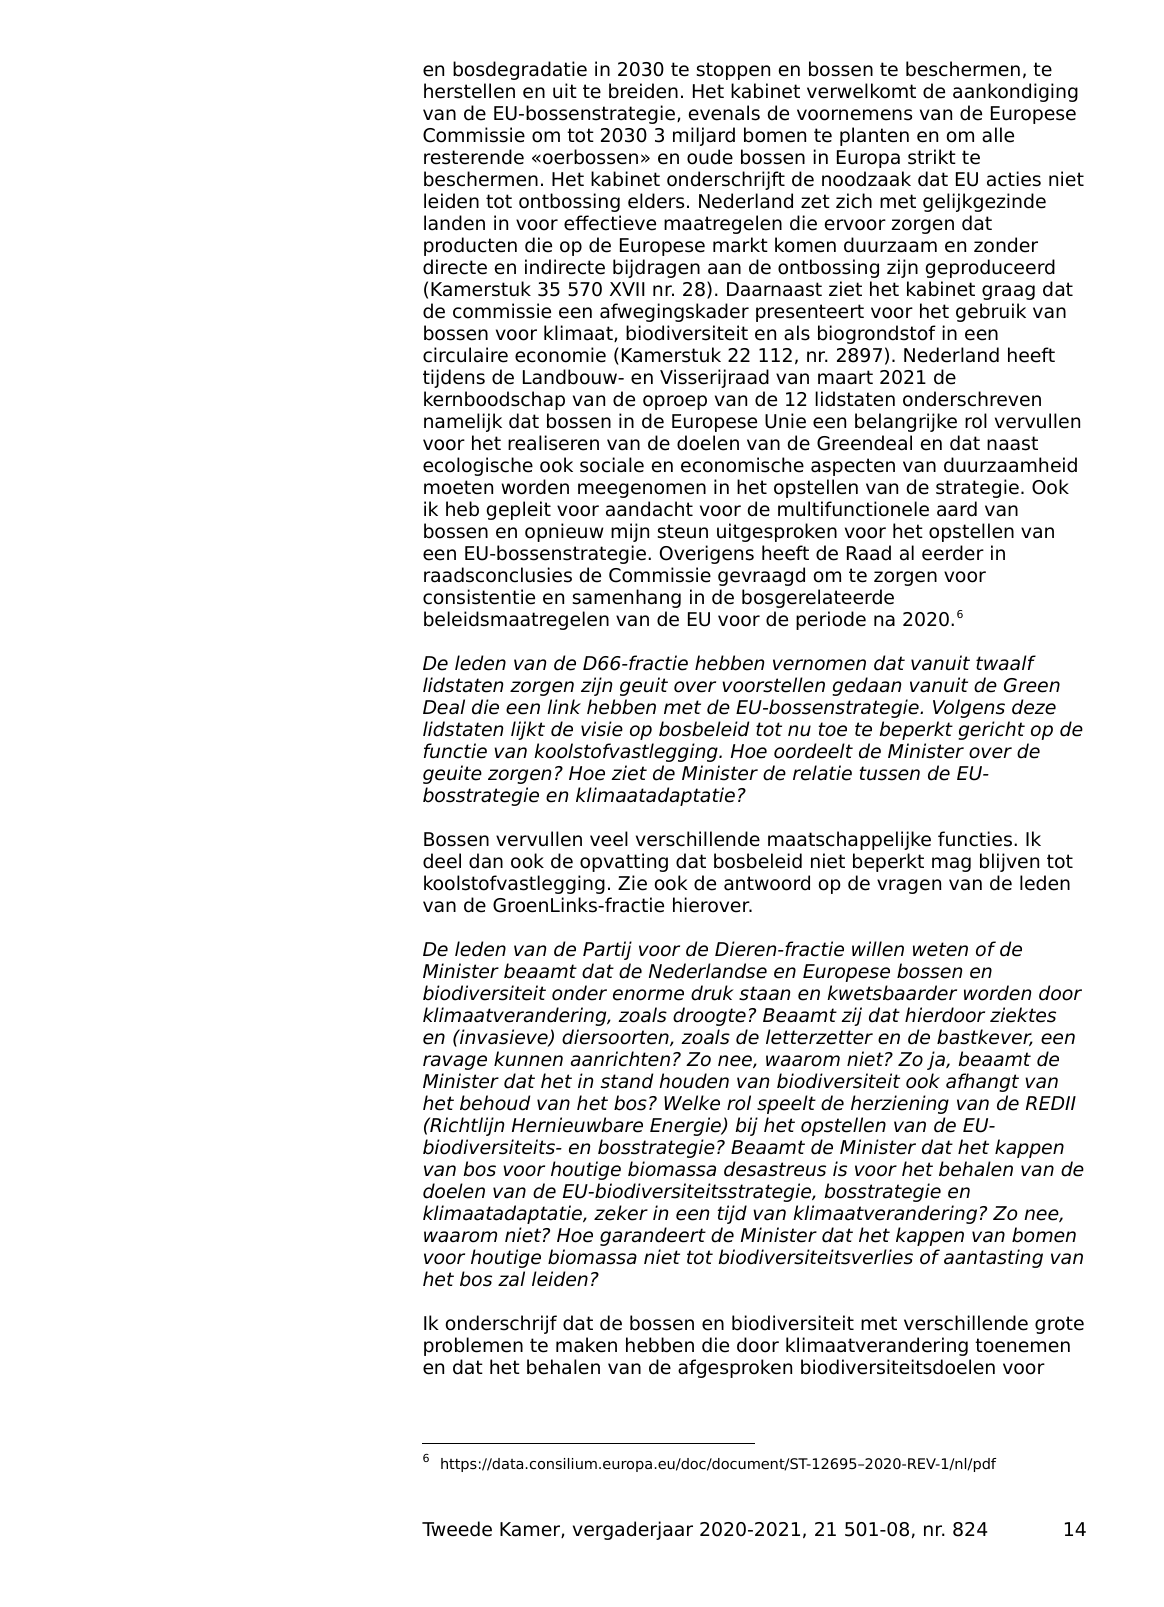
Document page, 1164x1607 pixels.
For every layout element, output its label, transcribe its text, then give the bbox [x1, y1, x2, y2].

text Bossen vervullen veel verschillende maatschappelijke functies. Ik deel dan ook de opvatting dat bosbeleid niet beperkt mag blijven tot koolstofvastlegging. Zie ook de antwoord op de vragen van de leden van de GroenLinks-fractie hierover. [422, 829, 1087, 917]
text https://data.consilium.europa.eu/doc/document/ST-12695–2020-REV-1/nl/pdf [422, 1452, 1087, 1474]
text en bosdegradatie in 2030 te stoppen en bossen te beschermen, te herstellen en uit te breiden. Het kabinet verwelkomt de aankondiging van de EU-bossenstrategie, evenals de voornemens van de Europese Commissie om tot 2030 3 miljard bomen te planten en om alle resterende «oerbossen» en oude bossen in Europa strikt te beschermen. Het kabinet onderschrijft de noodzaak dat EU acties niet leiden tot ontbossing elders. Nederland zet zich met gelijkgezinde landen in voor effectieve maatregelen die ervoor zorgen dat producten die op de Europese markt komen duurzaam en zonder directe en indirecte bijdragen aan de ontbossing zijn geproduceerd (Kamerstuk 35 570 XVII nr. 28). Daarnaast ziet het kabinet graag dat de commissie een afwegingskader presenteert voor het gebruik van bossen voor klimaat, biodiversiteit en als biogrondstof in een circulaire economie (Kamerstuk 22 112, nr. 2897). Nederland heeft tijdens de Landbouw- en Visserijraad van maart 2021 de kernboodschap van de oproep van de 12 lidstaten onderschreven namelijk dat bossen in de Europese Unie een belangrijke rol vervullen voor het realiseren van de doelen van de Greendeal en dat naast ecologische ook sociale en economische aspecten van duurzaamheid moeten worden meegenomen in het opstellen van de strategie. Ook ik heb gepleit voor aandacht voor de multifunctionele aard van bossen en opnieuw mijn steun uitgesproken voor het opstellen van een EU-bossenstrategie. Overigens heeft de Raad al eerder in raadsconclusies de Commissie gevraagd om te zorgen voor consistentie en samenhang in de bosgerelateerde beleidsmaatregelen van de EU voor de periode na 2020. [422, 59, 1087, 631]
text De leden van de D66-fractie hebben vernomen dat vanuit twaalf lidstaten zorgen zijn geuit over voorstellen gedaan vanuit de Green Deal die een link hebben met de EU-bossenstrategie. Volgens deze lidstaten lijkt de visie op bosbeleid tot nu toe te beperkt gericht op de functie van koolstofvastlegging. Hoe oordeelt de Minister over de geuite zorgen? Hoe ziet de Minister de relatie tussen de EU-bosstrategie en klimaatadaptatie? [422, 653, 1087, 807]
text Ik onderschrijf dat de bossen en biodiversiteit met verschillende grote problemen te maken hebben die door klimaatverandering toenemen en dat het behalen van de afgesproken biodiversiteitsdoelen voor [422, 1313, 1087, 1379]
text De leden van de Partij voor de Dieren-fractie willen weten of de Minister beaamt dat de Nederlandse en Europese bossen en biodiversiteit onder enorme druk staan en kwetsbaarder worden door klimaatverandering, zoals droogte? Beaamt zij dat hierdoor ziektes en (invasieve) diersoorten, zoals de letterzetter en de bastkever, een ravage kunnen aanrichten? Zo nee, waarom niet? Zo ja, beaamt de Minister dat het in stand houden van biodiversiteit ook afhangt van het behoud van het bos? Welke rol speelt de herziening van de REDII (Richtlijn Hernieuwbare Energie) bij het opstellen van de EU-biodiversiteits- en bosstrategie? Beaamt de Minister dat het kappen van bos voor houtige biomassa desastreus is voor het behalen van de doelen van de EU-biodiversiteitsstrategie, bosstrategie en klimaatadaptatie, zeker in een tijd van klimaatverandering? Zo nee, waarom niet? Hoe garandeert de Minister dat het kappen van bomen voor houtige biomassa niet tot biodiversiteitsverlies of aantasting van het bos zal leiden? [422, 939, 1087, 1291]
